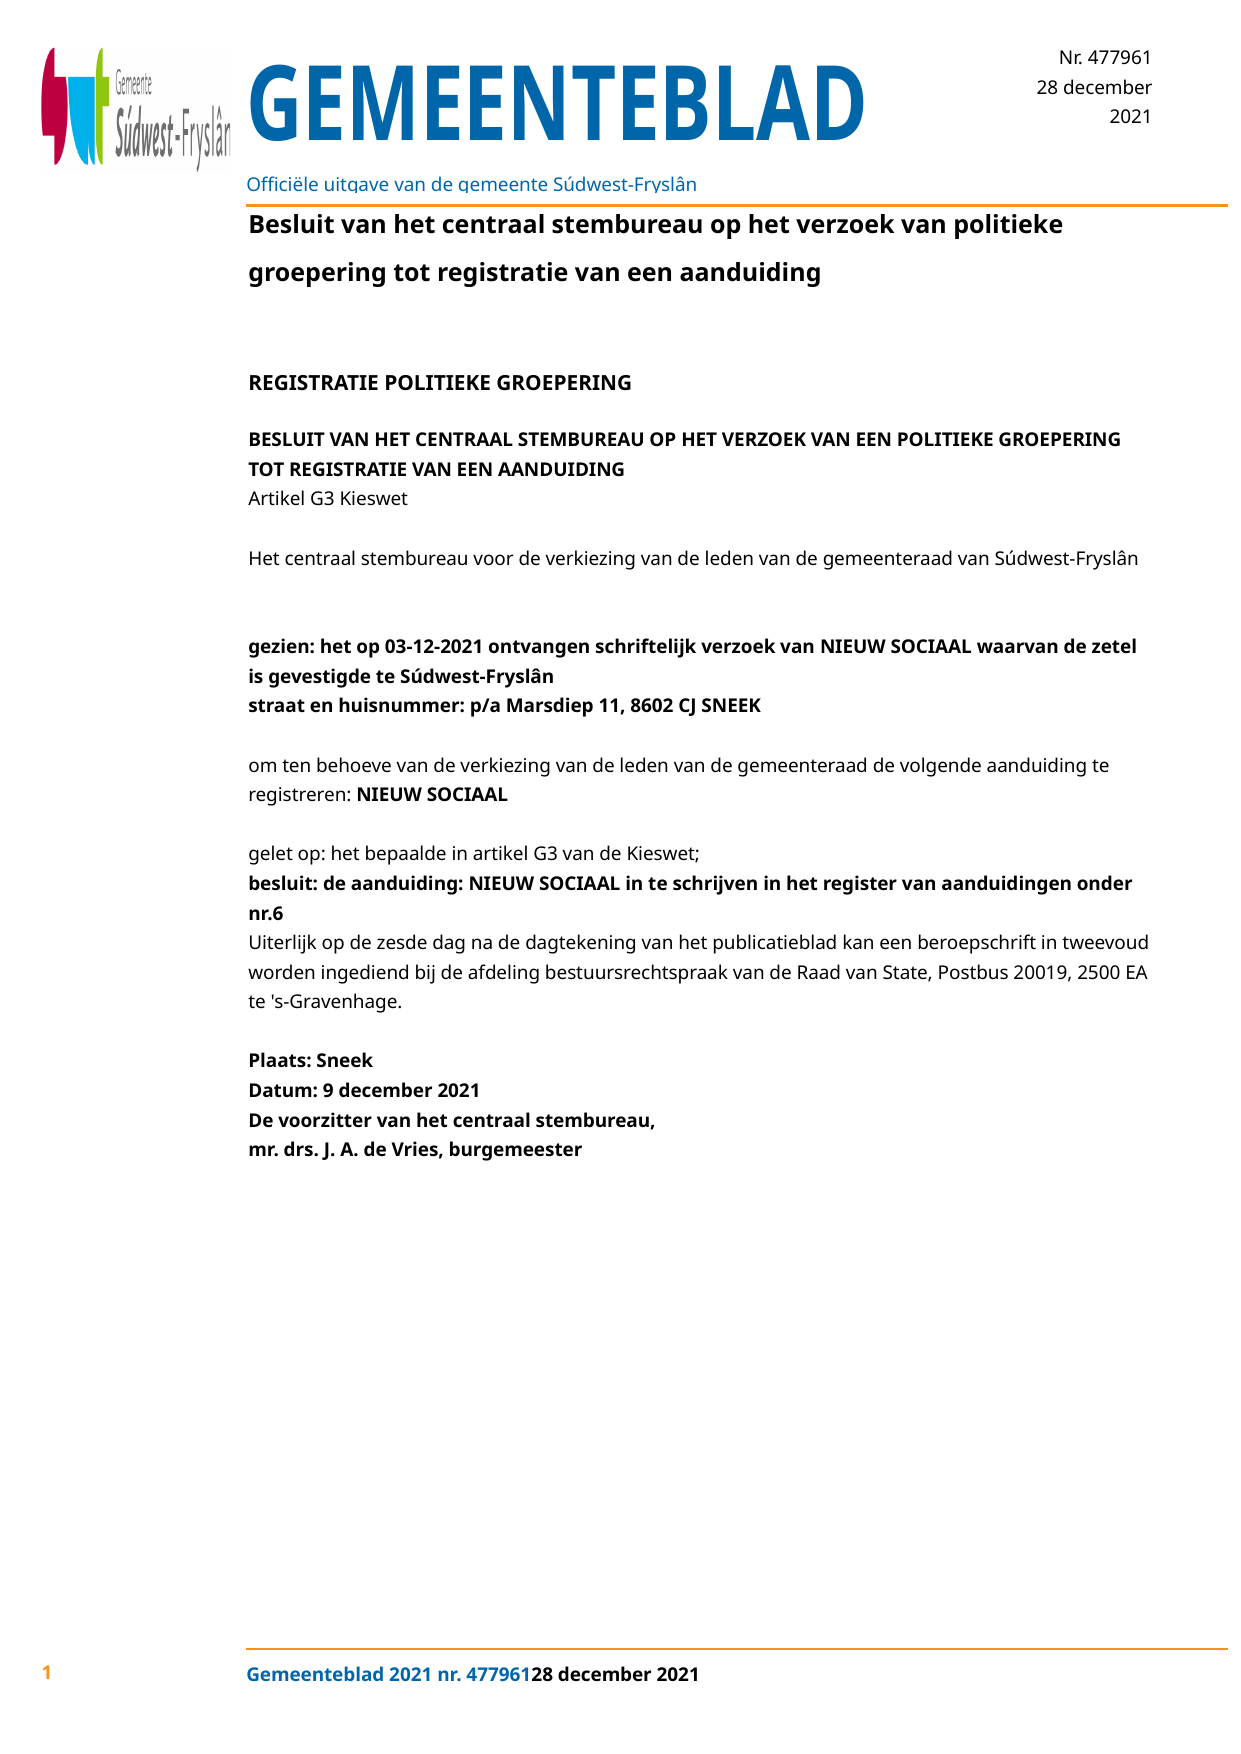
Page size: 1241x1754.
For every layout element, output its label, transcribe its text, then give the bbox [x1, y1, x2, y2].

text gelet op: het bepaalde in artikel G3 van de Kieswet; [248, 841, 1152, 866]
text Artikel G3 Kieswet [248, 486, 1152, 511]
text gezien: het op 03-12-2021 ontvangen schriftelijk verzoek van NIEUW SOCIAAL waarvan de zetel is gevestigde te Súdwest-Fryslân [248, 633, 1152, 689]
text Besluit van het centraal stembureau op het verzoek van politieke groepering tot registratie van een aanduiding [248, 207, 1152, 288]
picture [41, 47, 231, 172]
text Uiterlijk op de zesde dag na de dagtekening van het publicatieblad kan een beroepschrift in tweevoud worden ingediend bij de afdeling bestuursrechtspraak van de Raad van State, Postbus 20019, 2500 EA te 's-Gravenhage. [248, 929, 1152, 1014]
text om ten behoeve van de verkiezing van de leden van de gemeenteraad de volgende aanduiding te registreren: NIEUW SOCIAAL [248, 752, 1152, 807]
text mr. drs. J. A. de Vries, burgemeester [248, 1136, 1152, 1162]
text BESLUIT VAN HET CENTRAAL STEMBUREAU OP HET VERZOEK VAN EEN POLITIEKE GROEPERING TOT REGISTRATIE VAN EEN AANDUIDING [248, 426, 1152, 482]
text De voorzitter van het centraal stembureau, [248, 1107, 1152, 1132]
text Het centraal stembureau voor de verkiezing van de leden van de gemeenteraad van Súdwest-Fryslân [248, 545, 1152, 570]
text besluit: de aanduiding: NIEUW SOCIAAL in te schrijven in het register van aanduidingen onder nr.6 [248, 870, 1152, 925]
text Datum: 9 december 2021 [248, 1077, 1152, 1103]
text straat en huisnummer: p/a Marsdiep 11, 8602 CJ SNEEK [248, 693, 1152, 718]
text Plaats: Sneek [248, 1048, 1152, 1073]
text REGISTRATIE POLITIEKE GROEPERING [248, 368, 1152, 397]
